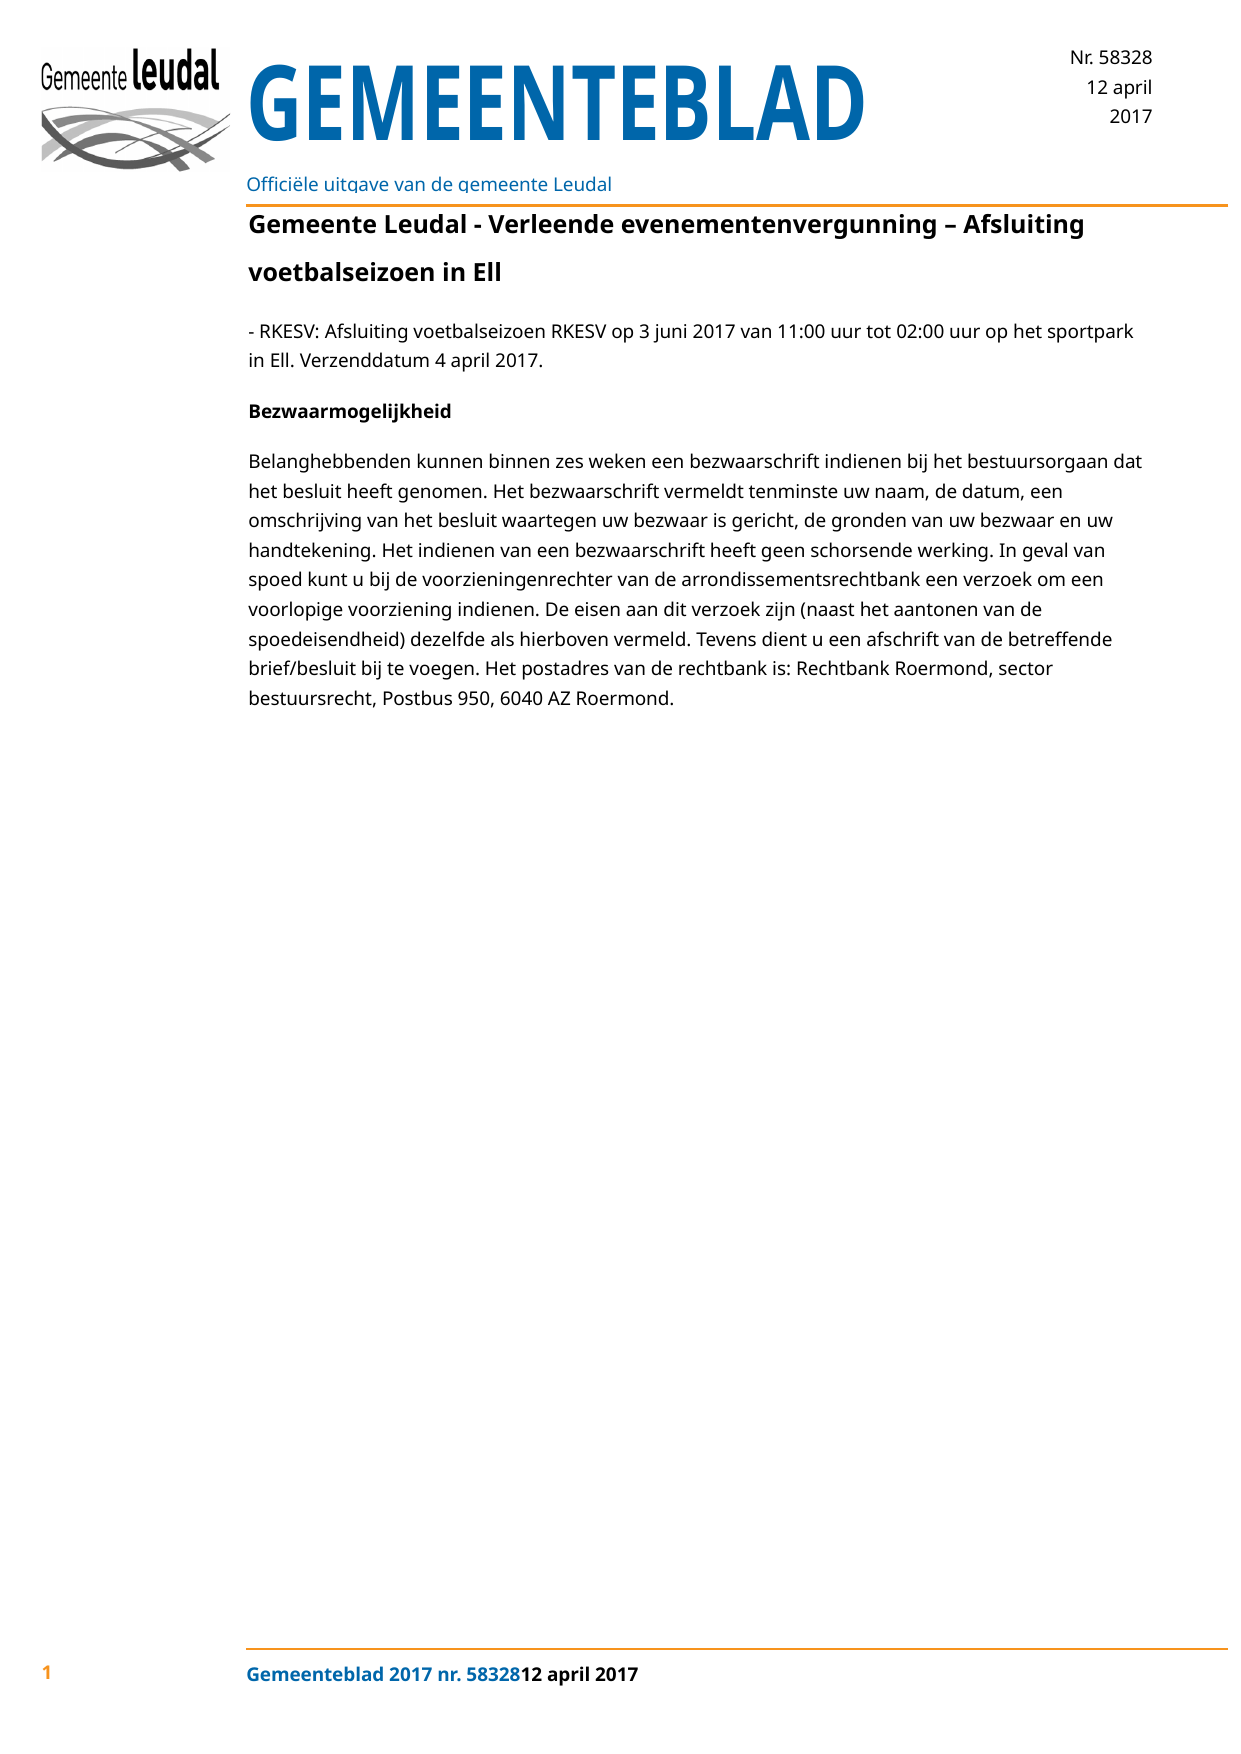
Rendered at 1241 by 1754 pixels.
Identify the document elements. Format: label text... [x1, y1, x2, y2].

text Gemeente Leudal - Verleende evenementenvergunning – Afsluiting voetbalseizoen in Ell [248, 207, 1152, 288]
text - RKESV: Afsluiting voetbalseizoen RKESV op 3 juni 2017 van 11:00 uur tot 02:00 uur op het sportpark in Ell. Verzenddatum 4 april 2017. [248, 318, 1152, 373]
picture [41, 47, 231, 172]
text Bezwaarmogelijkheid [248, 398, 1152, 424]
text Belanghebbenden kunnen binnen zes weken een bezwaarschrift indienen bij het bestuursorgaan dat het besluit heeft genomen. Het bezwaarschrift vermeldt tenminste uw naam, de datum, een omschrijving van het besluit waartegen uw bezwaar is gericht, de gronden van uw bezwaar en uw handtekening. Het indienen van een bezwaarschrift heeft geen schorsende werking. In geval van spoed kunt u bij de voorzieningenrechter van de arrondissementsrechtbank een verzoek om een voorlopige voorziening indienen. De eisen aan dit verzoek zijn (naast het aantonen van de spoedeisendheid) dezelfde als hierboven vermeld. Tevens dient u een afschrift van de betreffende brief/besluit bij te voegen. Het postadres van de rechtbank is: Rechtbank Roermond, sector bestuursrecht, Postbus 950, 6040 AZ Roermond. [248, 448, 1152, 711]
